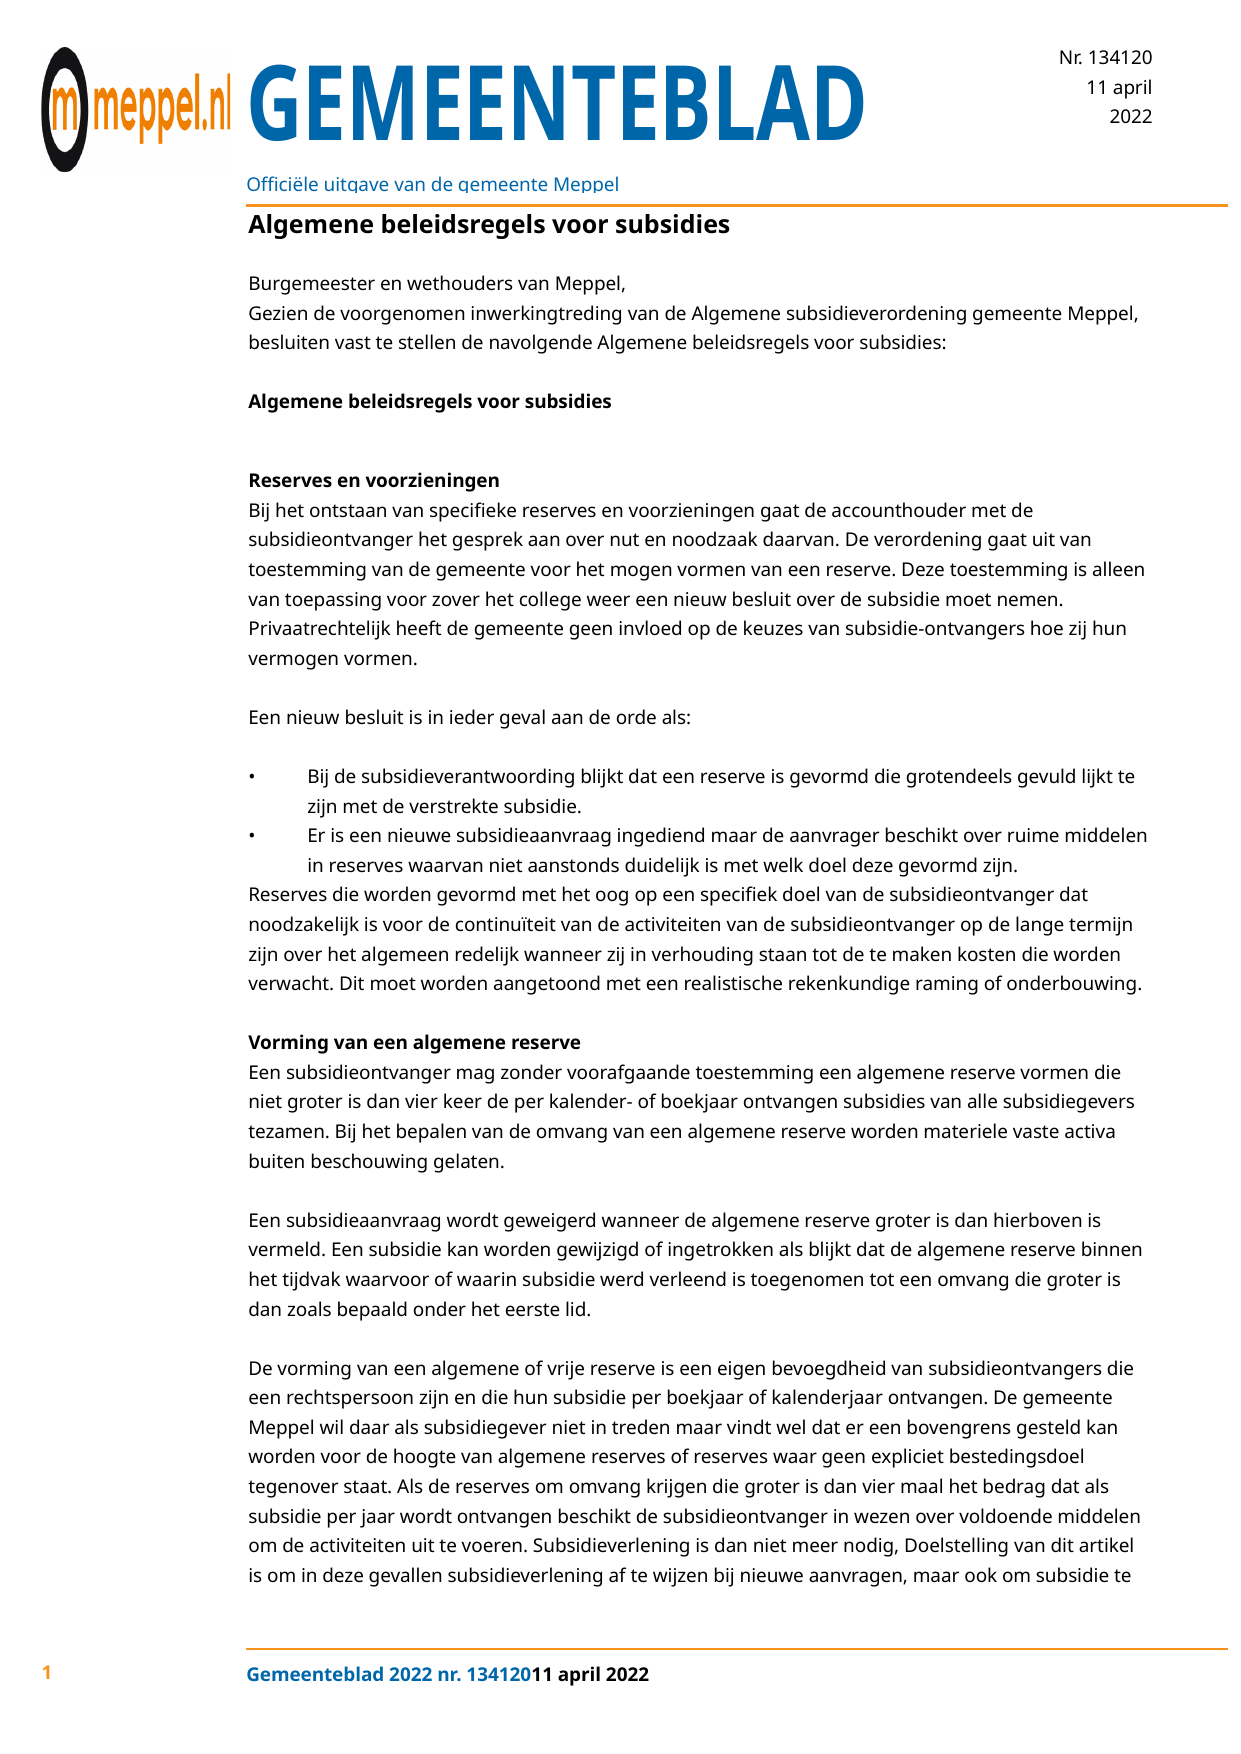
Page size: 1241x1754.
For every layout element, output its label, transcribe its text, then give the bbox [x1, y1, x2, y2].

text Een nieuw besluit is in ieder geval aan de orde als: [248, 704, 1152, 730]
text Gezien de voorgenomen inwerkingtreding van de Algemene subsidieverordening gemeente Meppel, besluiten vast te stellen de navolgende Algemene beleidsregels voor subsidies: [248, 300, 1152, 355]
text Burgemeester en wethouders van Meppel, [248, 270, 1152, 296]
text Vorming van een algemene reserve [248, 1029, 1152, 1055]
picture [41, 47, 231, 172]
text Reserves en voorzieningen [248, 467, 1152, 493]
list Bij de subsidieverantwoording blijkt dat een reserve is gevormd die grotendeels gevuld lijkt te zijn met de verstrekte subsidie. [248, 763, 1152, 819]
text De vorming van een algemene of vrije reserve is een eigen bevoegdheid van subsidieontvangers die een rechtspersoon zijn en die hun subsidie per boekjaar of kalenderjaar ontvangen. De gemeente Meppel wil daar als subsidiegever niet in treden maar vindt wel dat er een bovengrens gesteld kan worden voor de hoogte van algemene reserves of reserves waar geen expliciet bestedingsdoel tegenover staat. Als de reserves om omvang krijgen die groter is dan vier maal het bedrag dat als subsidie per jaar wordt ontvangen beschikt de subsidieontvanger in wezen over voldoende middelen om de activiteiten uit te voeren. Subsidieverlening is dan niet meer nodig, Doelstelling van dit artikel is om in deze gevallen subsidieverlening af te wijzen bij nieuwe aanvragen, maar ook om subsidie te [248, 1355, 1152, 1588]
text Bij het ontstaan van specifieke reserves en voorzieningen gaat de accounthouder met de subsidieontvanger het gesprek aan over nut en noodzaak daarvan. De verordening gaat uit van toestemming van de gemeente voor het mogen vormen van een reserve. Deze toestemming is alleen van toepassing voor zover het college weer een nieuw besluit over de subsidie moet nemen. Privaatrechtelijk heeft de gemeente geen invloed op de keuzes van subsidie-ontvangers hoe zij hun vermogen vormen. [248, 497, 1152, 671]
text Reserves die worden gevormd met het oog op een specifiek doel van de subsidieontvanger dat noodzakelijk is voor de continuïteit van de activiteiten van de subsidieontvanger op de lange termijn zijn over het algemeen redelijk wanneer zij in verhouding staan tot de te maken kosten die worden verwacht. Dit moet worden aangetoond met een realistische rekenkundige raming of onderbouwing. [248, 882, 1152, 996]
text Een subsidieontvanger mag zonder voorafgaande toestemming een algemene reserve vormen die niet groter is dan vier keer de per kalender- of boekjaar ontvangen subsidies van alle subsidiegevers tezamen. Bij het bepalen van de omvang van een algemene reserve worden materiele vaste activa buiten beschouwing gelaten. [248, 1059, 1152, 1174]
text Een subsidieaanvraag wordt geweigerd wanneer de algemene reserve groter is dan hierboven is vermeld. Een subsidie kan worden gewijzigd of ingetrokken als blijkt dat de algemene reserve binnen het tijdvak waarvoor of waarin subsidie werd verleend is toegenomen tot een omvang die groter is dan zoals bepaald onder het eerste lid. [248, 1207, 1152, 1322]
text Algemene beleidsregels voor subsidies [248, 389, 1152, 414]
text Algemene beleidsregels voor subsidies [248, 207, 1152, 241]
list Er is een nieuwe subsidieaanvraag ingediend maar de aanvrager beschikt over ruime middelen in reserves waarvan niet aanstonds duidelijk is met welk doel deze gevormd zijn. [248, 822, 1152, 878]
